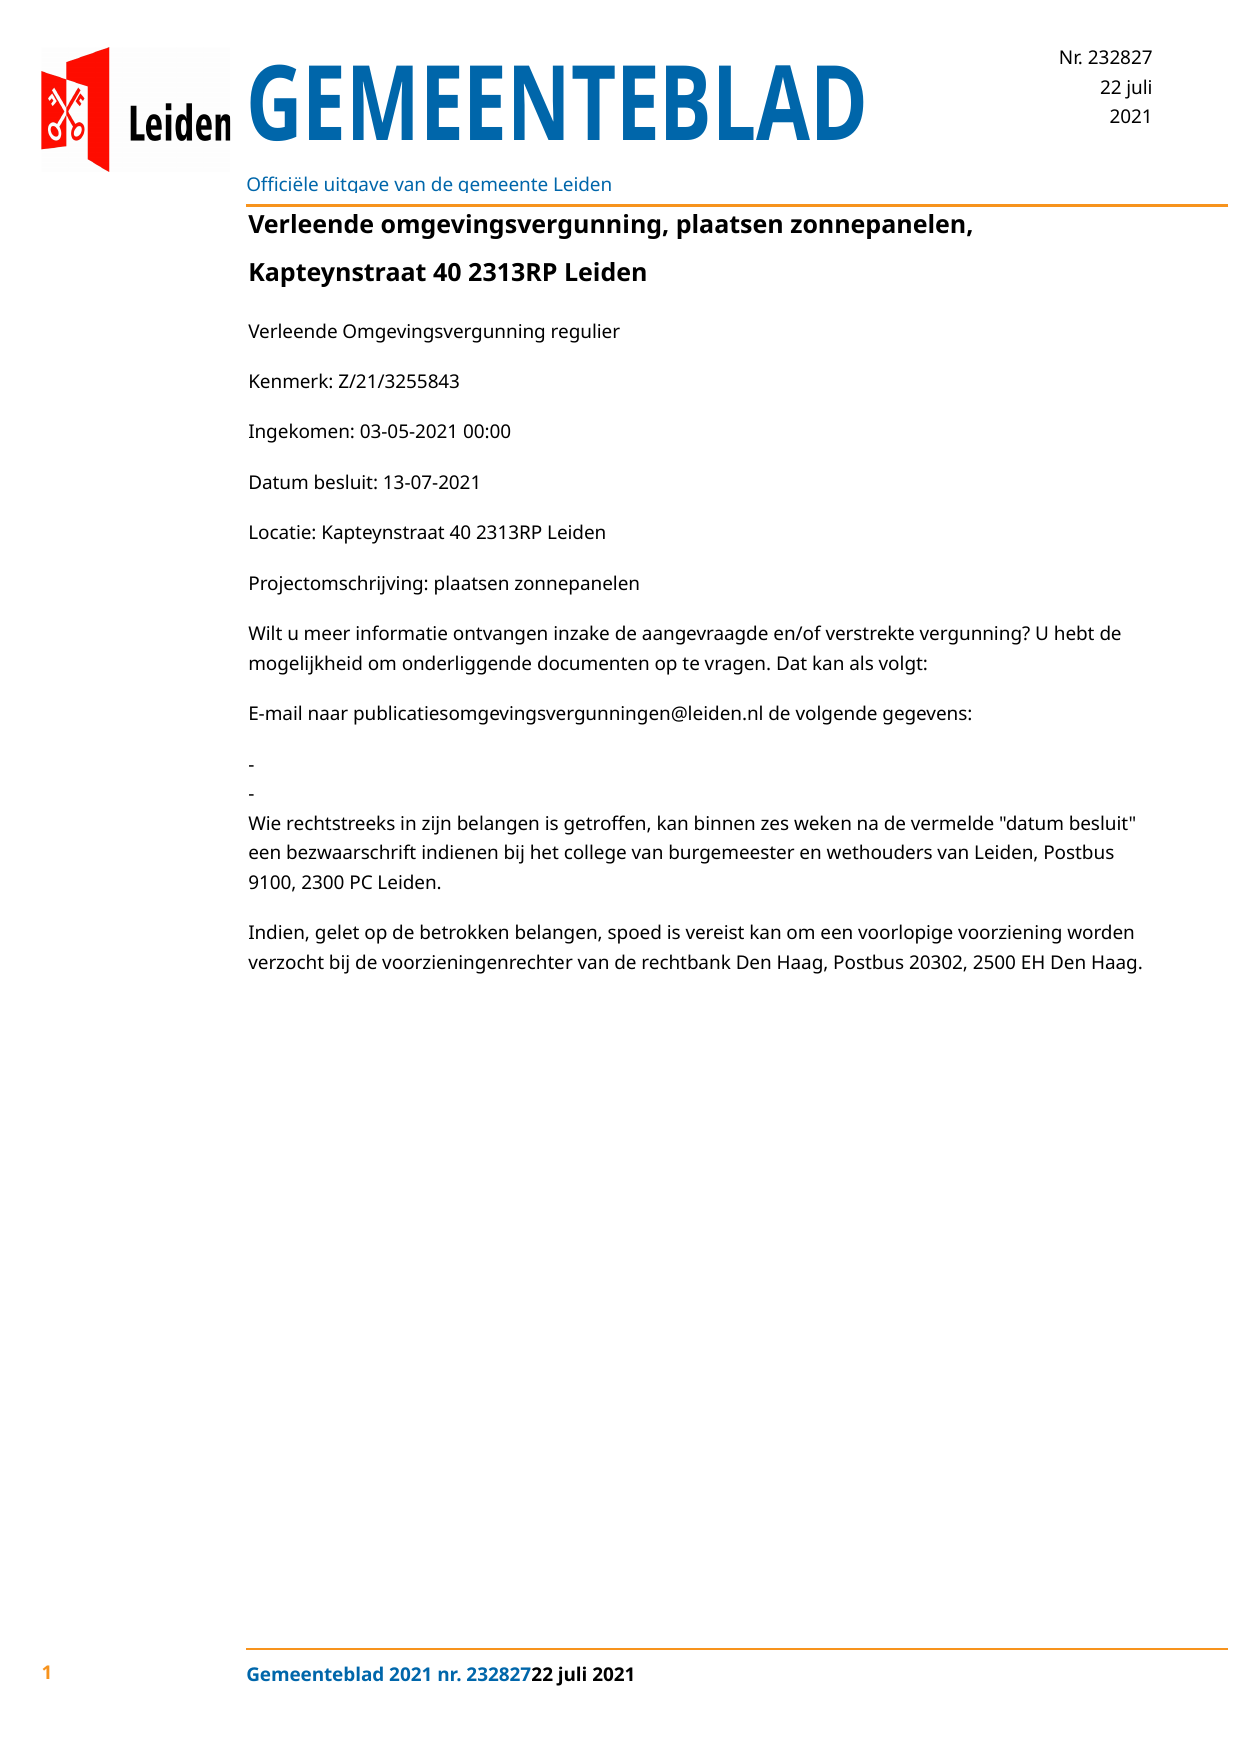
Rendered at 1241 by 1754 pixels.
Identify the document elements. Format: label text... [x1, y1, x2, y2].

text Kenmerk: Z/21/3255843 [248, 368, 1152, 394]
picture [41, 47, 231, 172]
text Wilt u meer informatie ontvangen inzake de aangevraagde en/of verstrekte vergunning? U hebt de mogelijkheid om onderliggende documenten op te vragen. Dat kan als volgt: [248, 620, 1152, 676]
text Wie rechtstreeks in zijn belangen is getroffen, kan binnen zes weken na de vermelde "datum besluit" een bezwaarschrift indienen bij het college van burgemeester en wethouders van Leiden, Postbus 9100, 2300 PC Leiden. [248, 810, 1152, 895]
text E-mail naar publicatiesomgevingsvergunningen@leiden.nl de volgende gegevens: [248, 700, 1152, 726]
text Verleende omgevingsvergunning, plaatsen zonnepanelen, Kapteynstraat 40 2313RP Leiden [248, 207, 1152, 288]
text Locatie: Kapteynstraat 40 2313RP Leiden [248, 519, 1152, 545]
text Indien, gelet op de betrokken belangen, spoed is vereist kan om een voorlopige voorziening worden verzocht bij de voorzieningenrechter van de rechtbank Den Haag, Postbus 20302, 2500 EH Den Haag. [248, 919, 1152, 975]
text Ingekomen: 03-05-2021 00:00 [248, 419, 1152, 444]
text Datum besluit: 13-07-2021 [248, 469, 1152, 495]
text Projectomschrijving: plaatsen zonnepanelen [248, 570, 1152, 596]
text Verleende Omgevingsvergunning regulier [248, 318, 1152, 344]
